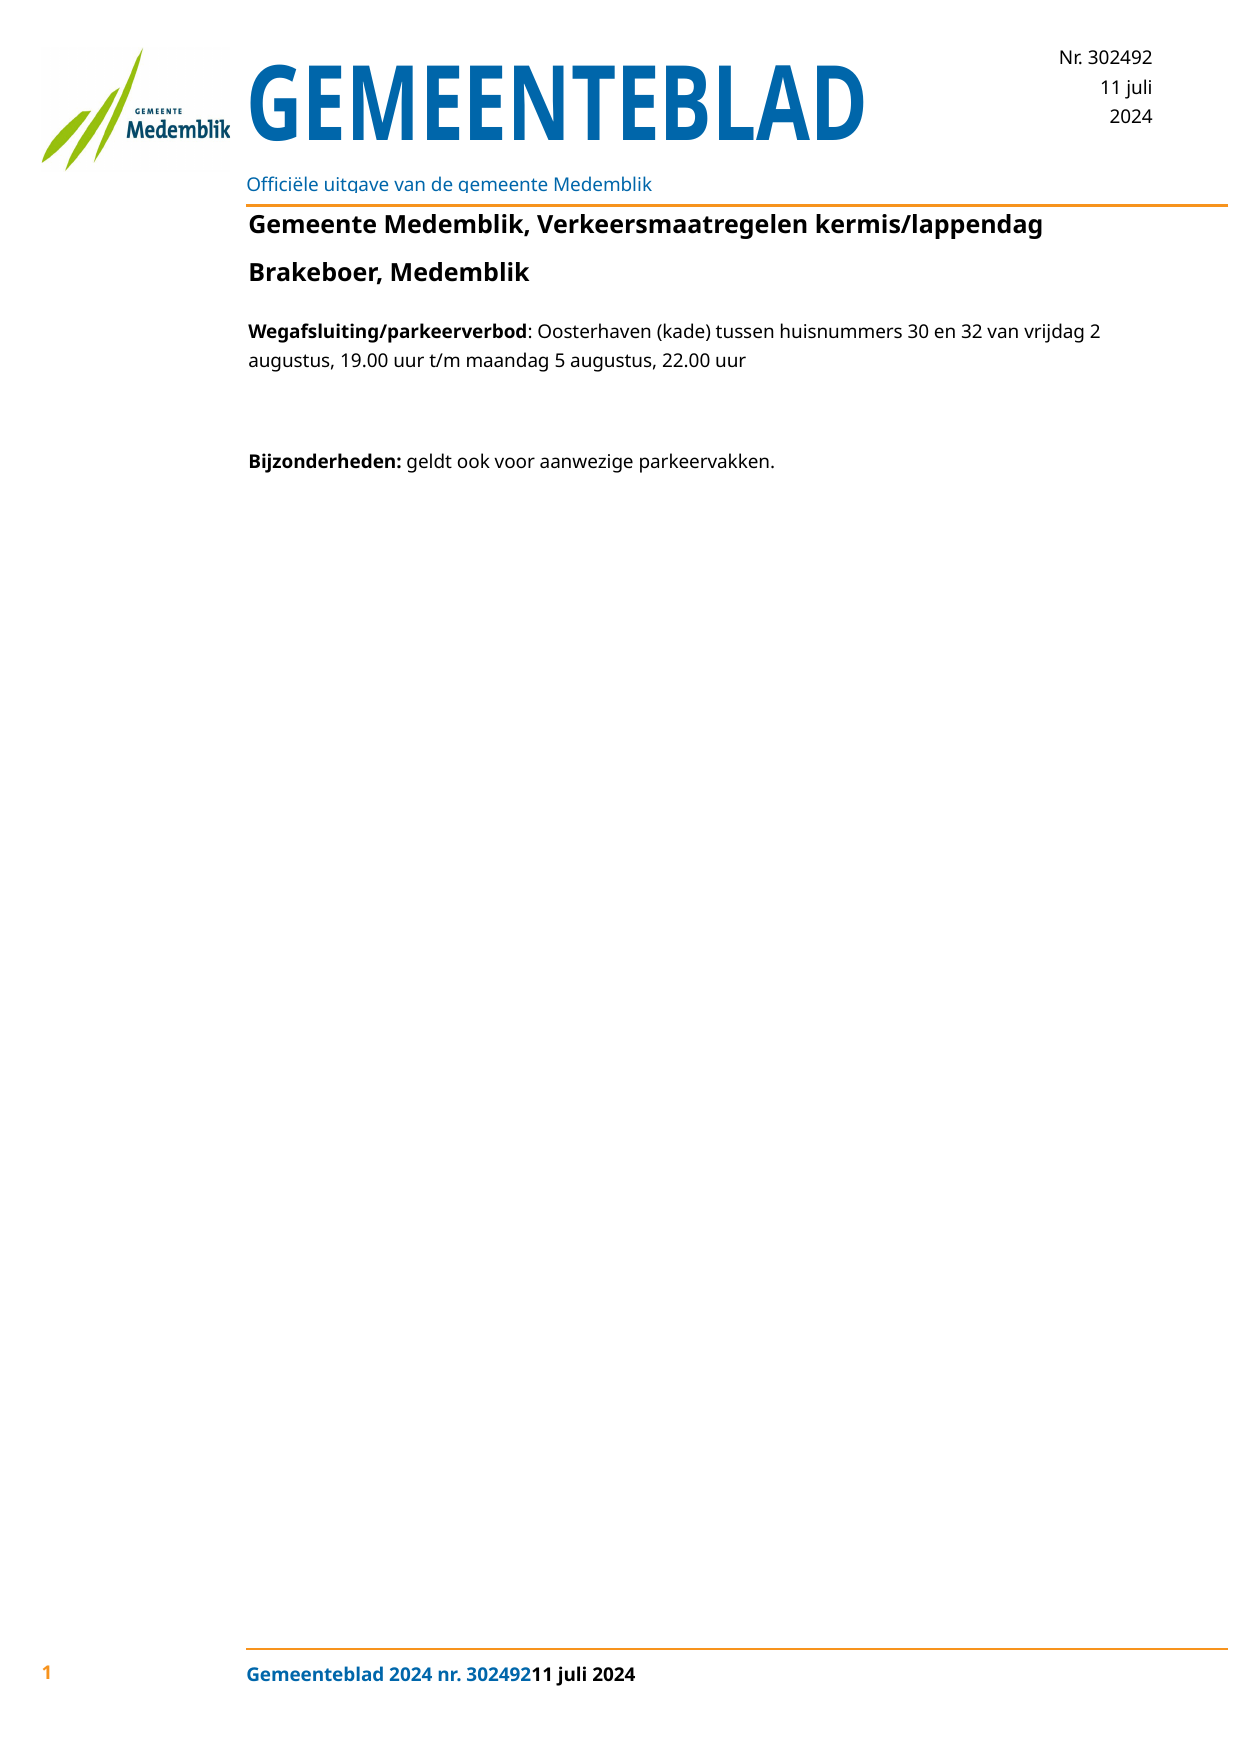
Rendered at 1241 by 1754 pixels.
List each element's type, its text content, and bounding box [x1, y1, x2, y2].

text Gemeente Medemblik, Verkeersmaatregelen kermis/lappendag Brakeboer, Medemblik [248, 207, 1152, 288]
text Wegafsluiting/parkeerverbod: Oosterhaven (kade) tussen huisnummers 30 en 32 van vrijdag 2 augustus, 19.00 uur t/m maandag 5 augustus, 22.00 uur [248, 318, 1152, 373]
text Bijzonderheden: geldt ook voor aanwezige parkeervakken. [248, 448, 1152, 474]
picture [41, 47, 231, 172]
